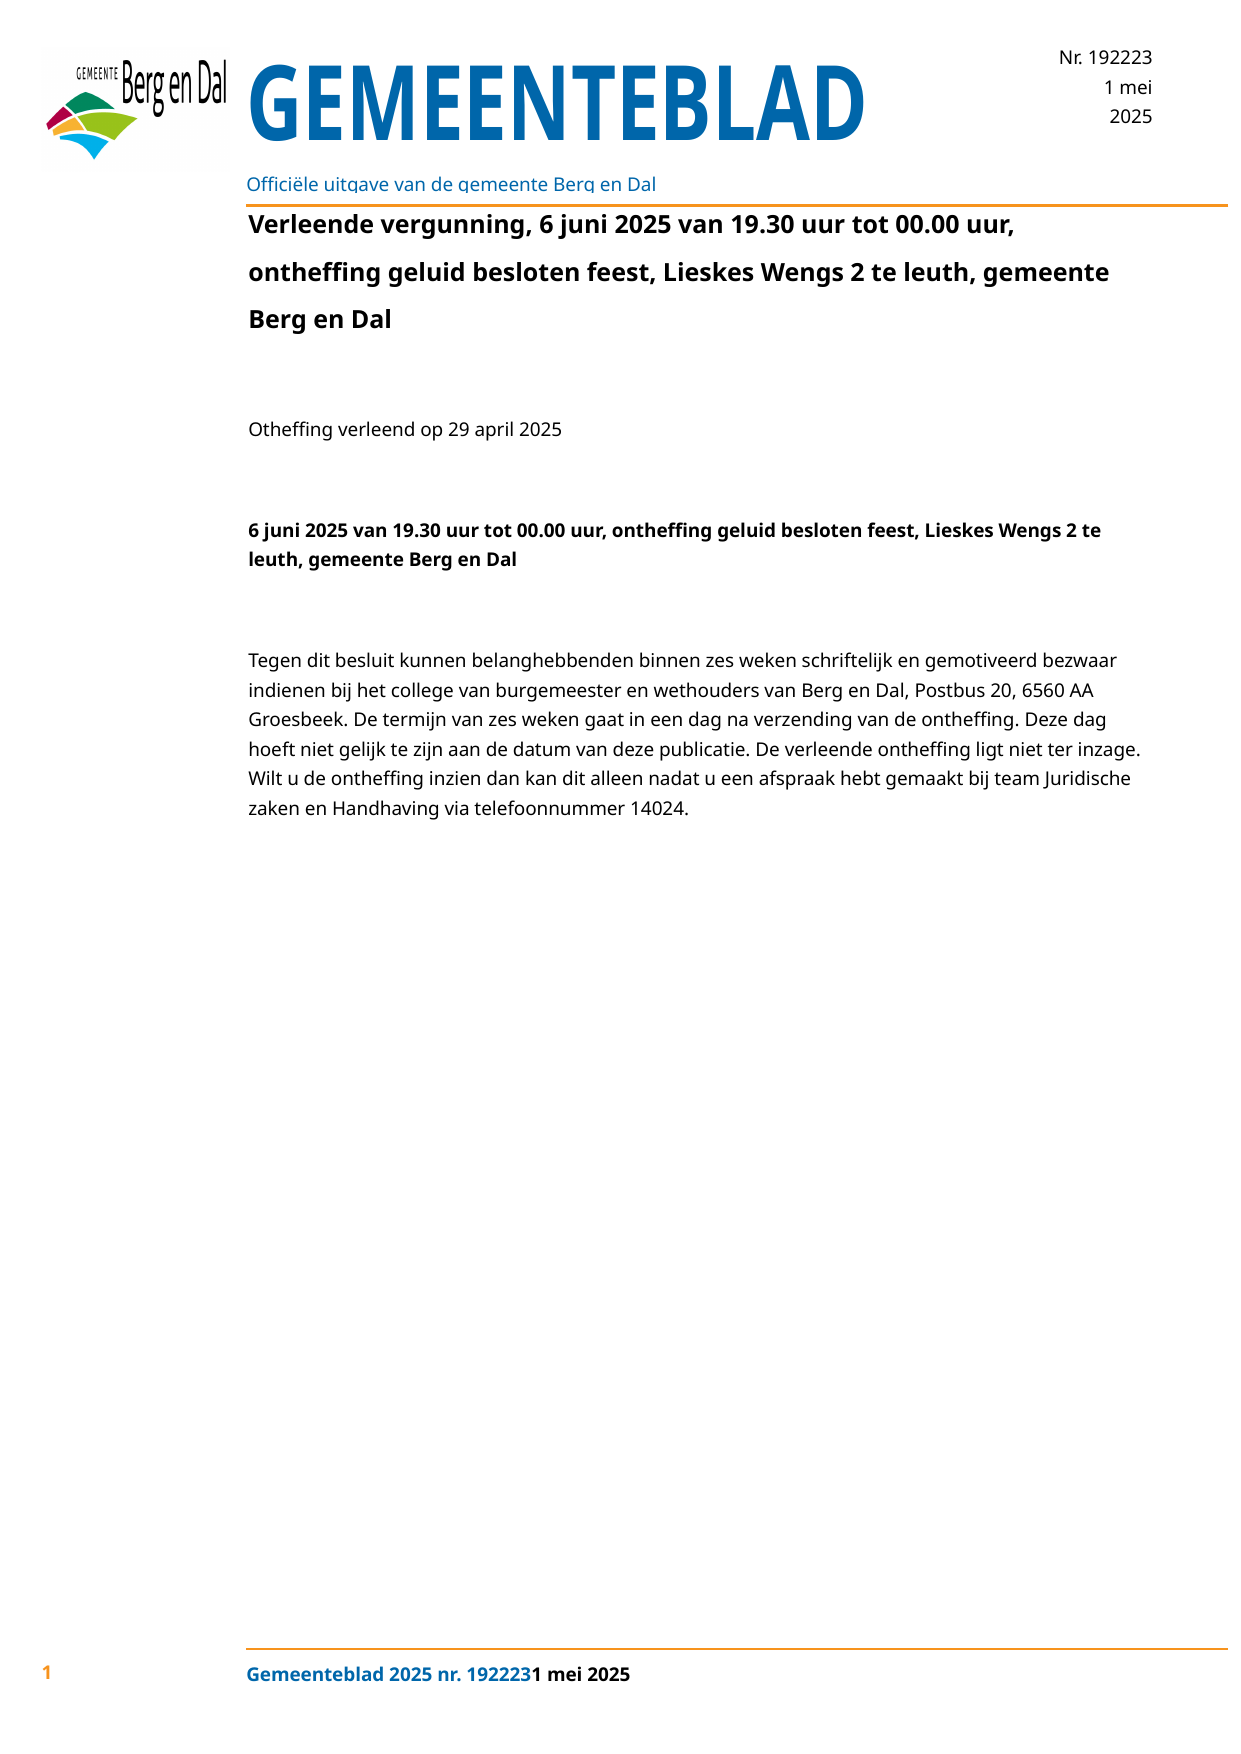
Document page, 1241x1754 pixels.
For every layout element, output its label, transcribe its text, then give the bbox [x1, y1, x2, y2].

text Verleende vergunning, 6 juni 2025 van 19.30 uur tot 00.00 uur, ontheffing geluid besloten feest, Lieskes Wengs 2 te leuth, gemeente Berg en Dal [248, 207, 1152, 336]
picture [41, 47, 231, 172]
text 6 juni 2025 van 19.30 uur tot 00.00 uur, ontheffing geluid besloten feest, Lieskes Wengs 2 te leuth, gemeente Berg en Dal [248, 517, 1152, 572]
text Tegen dit besluit kunnen belanghebbenden binnen zes weken schriftelijk en gemotiveerd bezwaar indienen bij het college van burgemeester en wethouders van Berg en Dal, Postbus 20, 6560 AA Groesbeek. De termijn van zes weken gaat in een dag na verzending van de ontheffing. Deze dag hoeft niet gelijk te zijn aan de datum van deze publicatie. De verleende ontheffing ligt niet ter inzage. Wilt u de ontheffing inzien dan kan dit alleen nadat u een afspraak hebt gemaakt bij team Juridische zaken en Handhaving via telefoonnummer 14024. [248, 647, 1152, 821]
text Otheffing verleend op 29 april 2025 [248, 416, 1152, 442]
